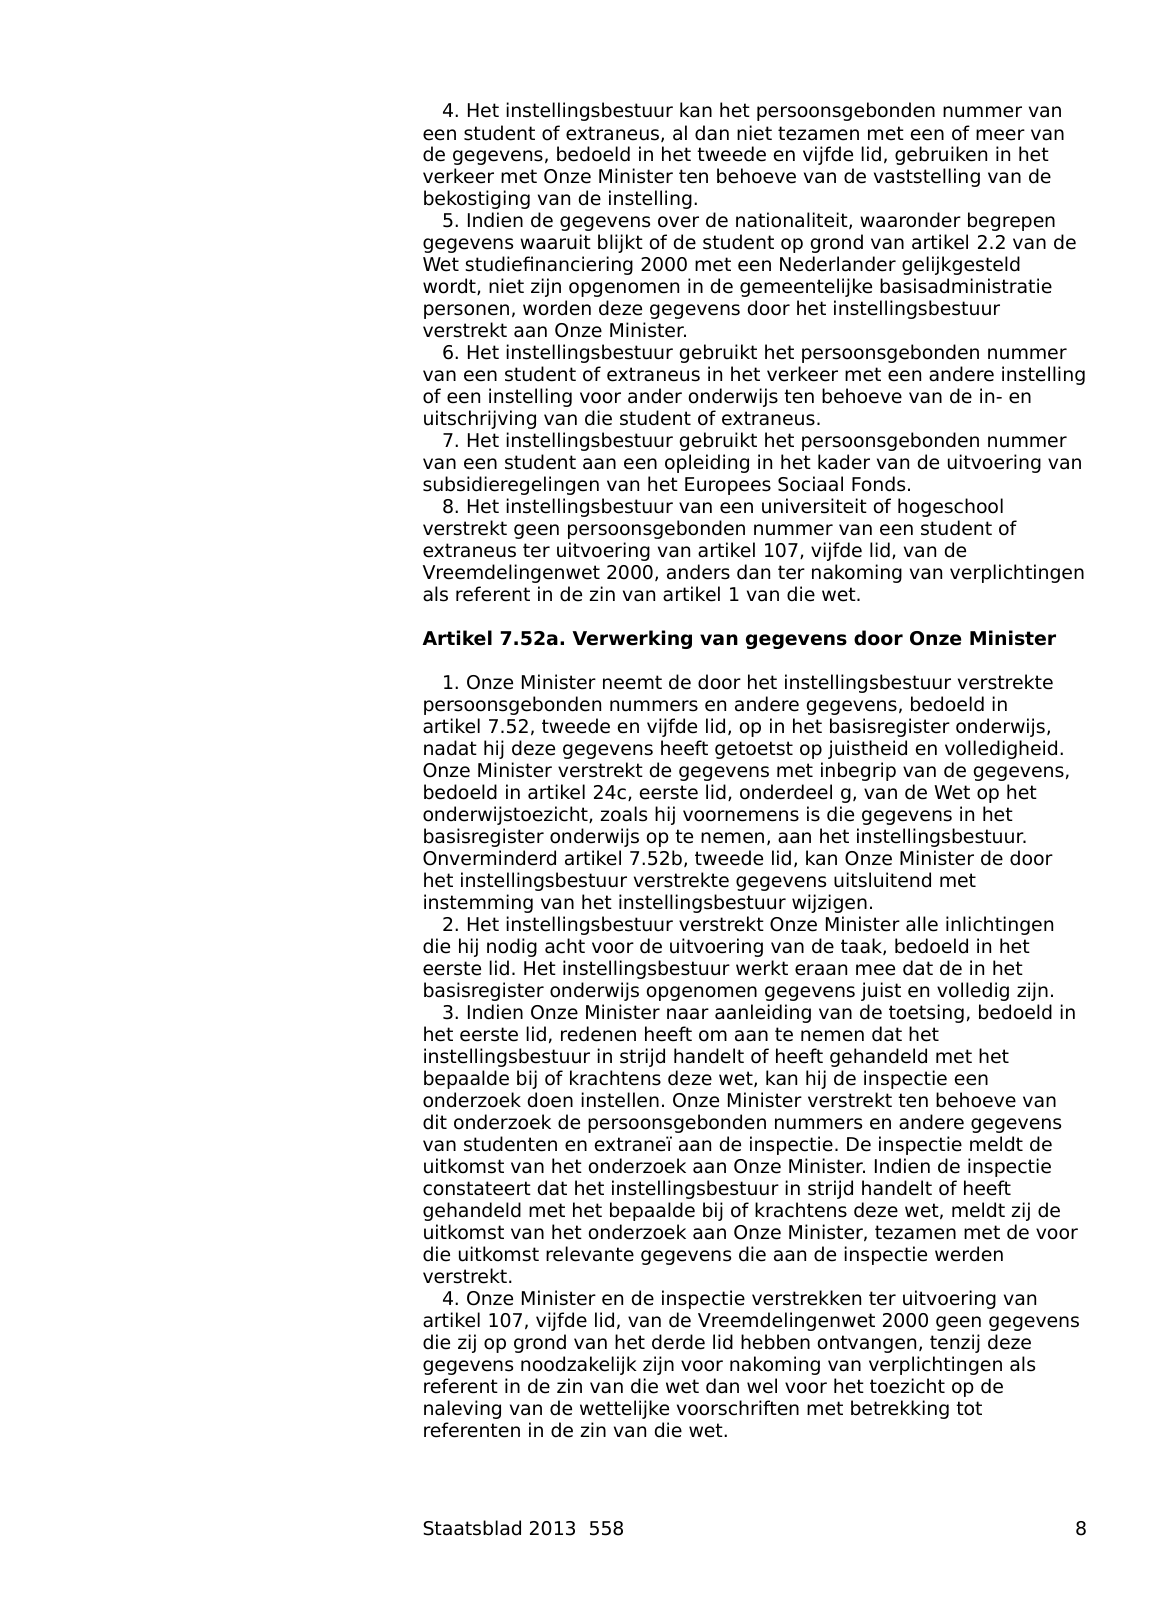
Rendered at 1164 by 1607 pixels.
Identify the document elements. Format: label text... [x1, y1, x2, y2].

text 2. Het instellingsbestuur verstrekt Onze Minister alle inlichtingen die hij nodig acht voor de uitvoering van de taak, bedoeld in het eerste lid. Het instellingsbestuur werkt eraan mee dat de in het basisregister onderwijs opgenomen gegevens juist en volledig zijn. [422, 914, 1087, 1002]
text 7. Het instellingsbestuur gebruikt het persoonsgebonden nummer van een student aan een opleiding in het kader van de uitvoering van subsidieregelingen van het Europees Sociaal Fonds. [422, 430, 1087, 496]
text 1. Onze Minister neemt de door het instellingsbestuur verstrekte persoonsgebonden nummers en andere gegevens, bedoeld in artikel 7.52, tweede en vijfde lid, op in het basisregister onderwijs, nadat hij deze gegevens heeft getoetst op juistheid en volledigheid. Onze Minister verstrekt de gegevens met inbegrip van de gegevens, bedoeld in artikel 24c, eerste lid, onderdeel g, van de Wet op het onderwijstoezicht, zoals hij voornemens is die gegevens in het basisregister onderwijs op te nemen, aan het instellingsbestuur. Onverminderd artikel 7.52b, tweede lid, kan Onze Minister de door het instellingsbestuur verstrekte gegevens uitsluitend met instemming van het instellingsbestuur wijzigen. [422, 672, 1087, 914]
text 3. Indien Onze Minister naar aanleiding van de toetsing, bedoeld in het eerste lid, redenen heeft om aan te nemen dat het instellingsbestuur in strijd handelt of heeft gehandeld met het bepaalde bij of krachtens deze wet, kan hij de inspectie een onderzoek doen instellen. Onze Minister verstrekt ten behoeve van dit onderzoek de persoonsgebonden nummers en andere gegevens van studenten en extraneï aan de inspectie. De inspectie meldt de uitkomst van het onderzoek aan Onze Minister. Indien de inspectie constateert dat het instellingsbestuur in strijd handelt of heeft gehandeld met het bepaalde bij of krachtens deze wet, meldt zij de uitkomst van het onderzoek aan Onze Minister, tezamen met de voor die uitkomst relevante gegevens die aan de inspectie werden verstrekt. [422, 1002, 1087, 1288]
text 8. Het instellingsbestuur van een universiteit of hogeschool verstrekt geen persoonsgebonden nummer van een student of extraneus ter uitvoering van artikel 107, vijfde lid, van de Vreemdelingenwet 2000, anders dan ter nakoming van verplichtingen als referent in de zin van artikel 1 van die wet. [422, 496, 1087, 606]
text 4. Onze Minister en de inspectie verstrekken ter uitvoering van artikel 107, vijfde lid, van de Vreemdelingenwet 2000 geen gegevens die zij op grond van het derde lid hebben ontvangen, tenzij deze gegevens noodzakelijk zijn voor nakoming van verplichtingen als referent in de zin van die wet dan wel voor het toezicht op de naleving van de wettelijke voorschriften met betrekking tot referenten in de zin van die wet. [422, 1288, 1087, 1442]
subtitle Artikel 7.52a. Verwerking van gegevens door Onze Minister [422, 628, 1087, 650]
text 4. Het instellingsbestuur kan het persoonsgebonden nummer van een student of extraneus, al dan niet tezamen met een of meer van de gegevens, bedoeld in het tweede en vijfde lid, gebruiken in het verkeer met Onze Minister ten behoeve van de vaststelling van de bekostiging van de instelling. [422, 100, 1087, 210]
text 5. Indien de gegevens over de nationaliteit, waaronder begrepen gegevens waaruit blijkt of de student op grond van artikel 2.2 van de Wet studiefinanciering 2000 met een Nederlander gelijkgesteld wordt, niet zijn opgenomen in de gemeentelijke basisadministratie personen, worden deze gegevens door het instellingsbestuur verstrekt aan Onze Minister. [422, 210, 1087, 342]
text 6. Het instellingsbestuur gebruikt het persoonsgebonden nummer van een student of extraneus in het verkeer met een andere instelling of een instelling voor ander onderwijs ten behoeve van de in- en uitschrijving van die student of extraneus. [422, 342, 1087, 430]
